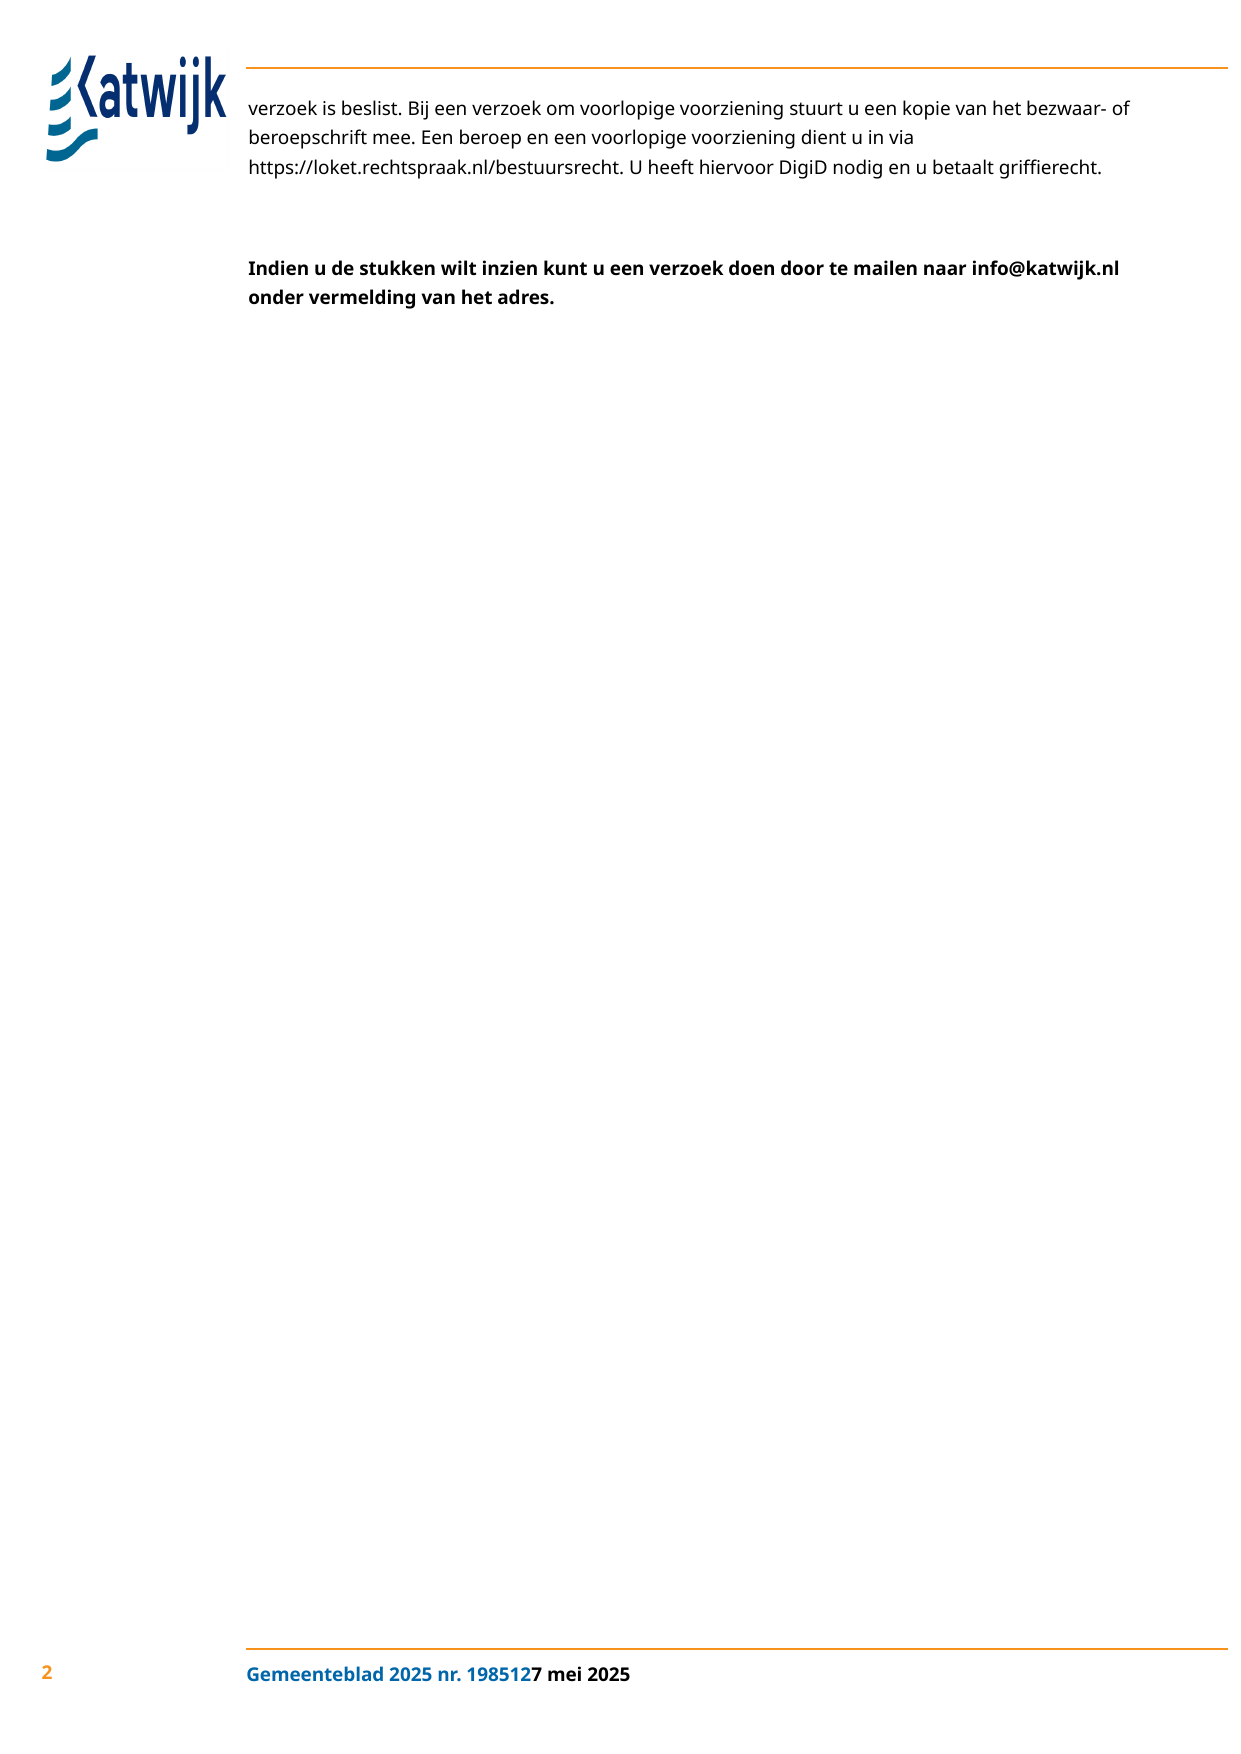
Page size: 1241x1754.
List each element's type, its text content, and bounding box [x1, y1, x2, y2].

picture [41, 47, 231, 172]
text verzoek is beslist. Bij een verzoek om voorlopige voorziening stuurt u een kopie van het bezwaar- of beroepschrift mee. Een beroep en een voorlopige voorziening dient u in via https://loket.rechtspraak.nl/bestuursrecht. U heeft hiervoor DigiD nodig en u betaalt griffierecht. [248, 95, 1152, 180]
text Indien u de stukken wilt inzien kunt u een verzoek doen door te mailen naar info@katwijk.nl onder vermelding van het adres. [248, 255, 1152, 310]
